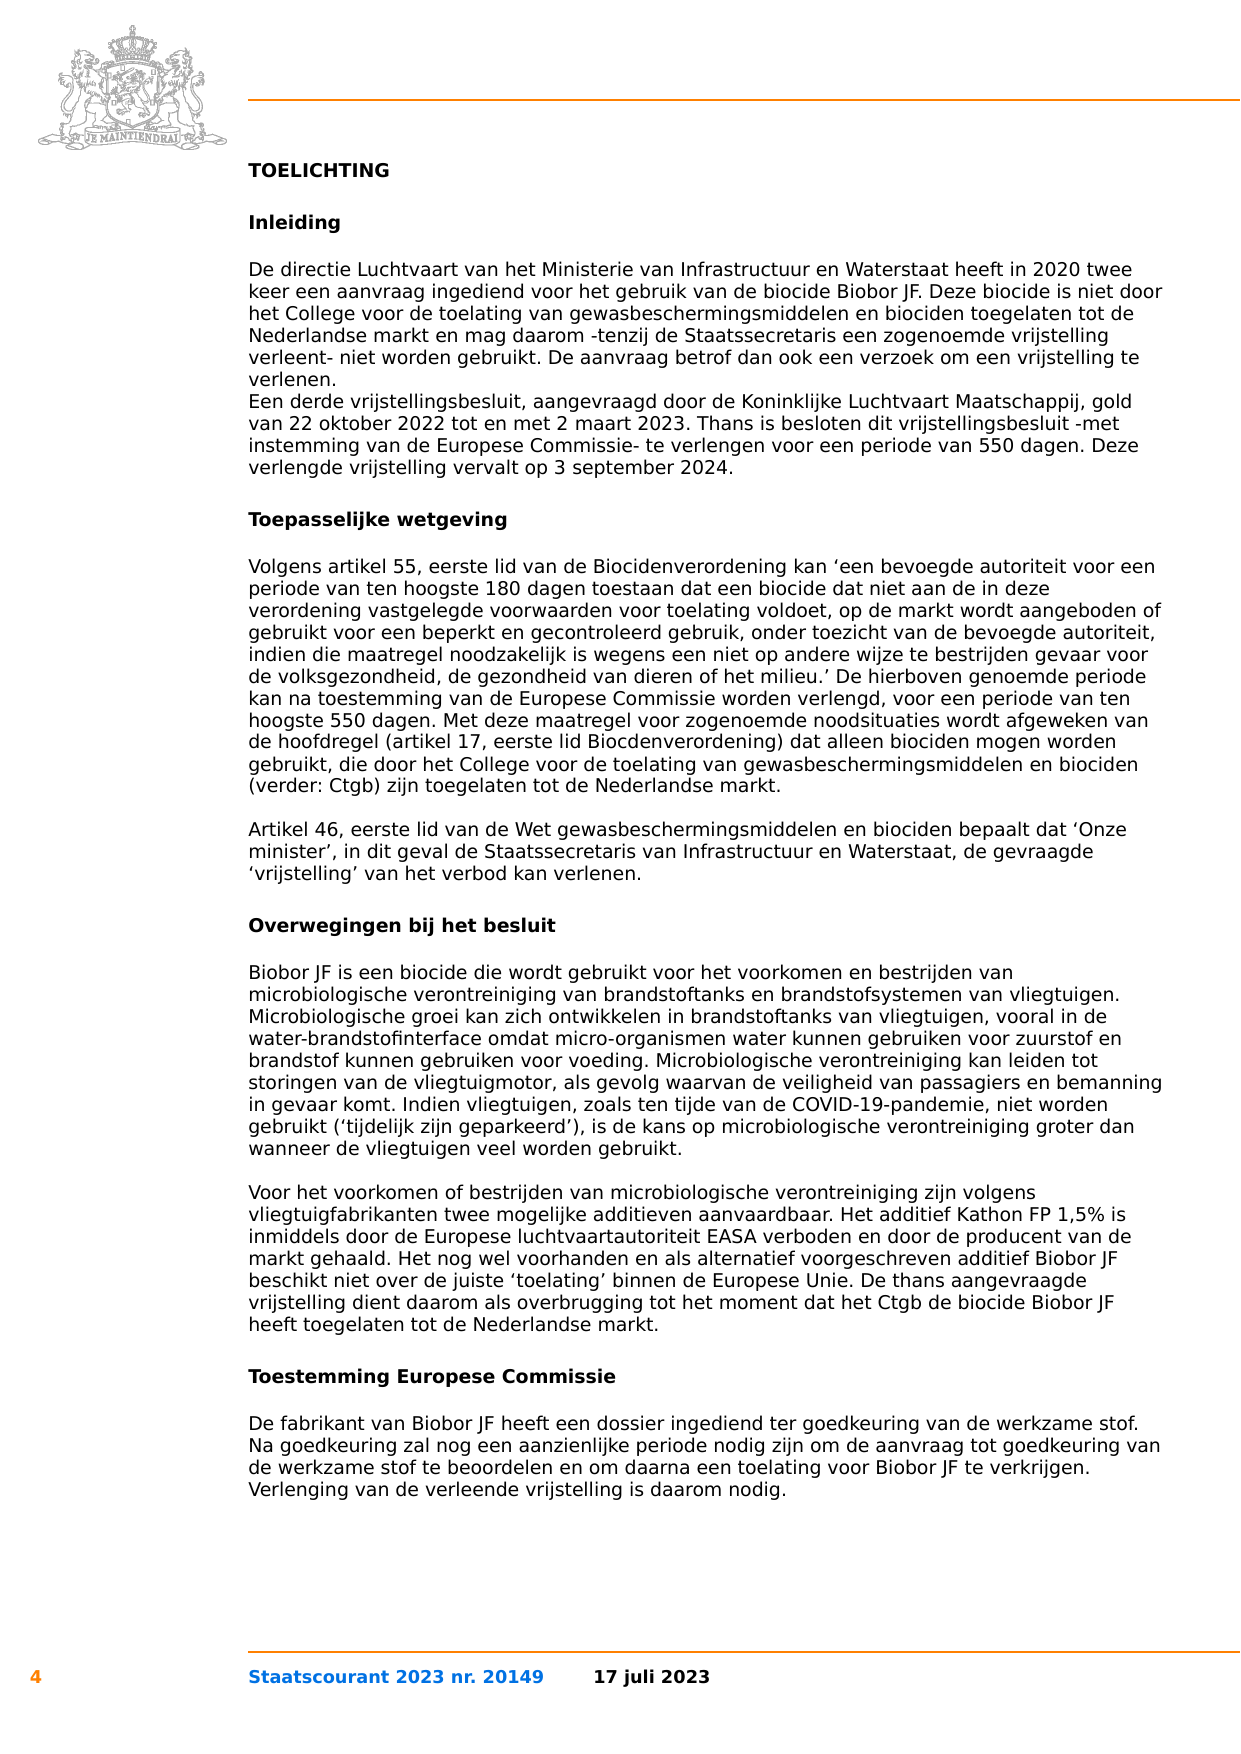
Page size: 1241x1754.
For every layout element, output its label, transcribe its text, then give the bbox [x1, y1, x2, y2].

text Biobor JF is een biocide die wordt gebruikt voor het voorkomen en bestrijden van microbiologische verontreiniging van brandstoftanks en brandstofsystemen van vliegtuigen. Microbiologische groei kan zich ontwikkelen in brandstoftanks van vliegtuigen, vooral in de water-brandstofinterface omdat micro-organismen water kunnen gebruiken voor zuurstof en brandstof kunnen gebruiken voor voeding. Microbiologische verontreiniging kan leiden tot storingen van de vliegtuigmotor, als gevolg waarvan de veiligheid van passagiers en bemanning in gevaar komt. Indien vliegtuigen, zoals ten tijde van de COVID-19-pandemie, niet worden gebruikt (‘tijdelijk zijn geparkeerd’), is de kans op microbiologische verontreiniging groter dan wanneer de vliegtuigen veel worden gebruikt. [248, 962, 1163, 1160]
subtitle Toestemming Europese Commissie [248, 1366, 1163, 1388]
text De fabrikant van Biobor JF heeft een dossier ingediend ter goedkeuring van de werkzame stof. Na goedkeuring zal nog een aanzienlijke periode nodig zijn om de aanvraag tot goedkeuring van de werkzame stof te beoordelen en om daarna een toelating voor Biobor JF te verkrijgen. Verlenging van de verleende vrijstelling is daarom nodig. [248, 1413, 1163, 1501]
subtitle Toepasselijke wetgeving [248, 509, 1163, 531]
text Een derde vrijstellingsbesluit, aangevraagd door de Koninklijke Luchtvaart Maatschappij, gold van 22 oktober 2022 tot en met 2 maart 2023. Thans is besloten dit vrijstellingsbesluit -met instemming van de Europese Commissie- te verlengen voor een periode van 550 dagen. Deze verlengde vrijstelling vervalt op 3 september 2024. [248, 391, 1163, 479]
subtitle Inleiding [248, 212, 1163, 234]
text De directie Luchtvaart van het Ministerie van Infrastructuur en Waterstaat heeft in 2020 twee keer een aanvraag ingediend voor het gebruik van de biocide Biobor JF. Deze biocide is niet door het College voor de toelating van gewasbeschermingsmiddelen en biociden toegelaten tot de Nederlandse markt en mag daarom -tenzij de Staatssecretaris een zogenoemde vrijstelling verleent- niet worden gebruikt. De aanvraag betrof dan ook een verzoek om een vrijstelling te verlenen. [248, 259, 1163, 391]
text Artikel 46, eerste lid van de Wet gewasbeschermingsmiddelen en biociden bepaalt dat ‘Onze minister’, in dit geval de Staatssecretaris van Infrastructuur en Waterstaat, de gevraagde ‘vrijstelling’ van het verbod kan verlenen. [248, 819, 1163, 885]
subtitle TOELICHTING [248, 160, 1163, 182]
text Voor het voorkomen of bestrijden van microbiologische verontreiniging zijn volgens vliegtuigfabrikanten twee mogelijke additieven aanvaardbaar. Het additief Kathon FP 1,5% is inmiddels door de Europese luchtvaartautoriteit EASA verboden en door de producent van de markt gehaald. Het nog wel voorhanden en als alternatief voorgeschreven additief Biobor JF beschikt niet over de juiste ‘toelating’ binnen de Europese Unie. De thans aangevraagde vrijstelling dient daarom als overbrugging tot het moment dat het Ctgb de biocide Biobor JF heeft toegelaten tot de Nederlandse markt. [248, 1182, 1163, 1336]
subtitle Overwegingen bij het besluit [248, 915, 1163, 937]
text Volgens artikel 55, eerste lid van de Biocidenverordening kan ‘een bevoegde autoriteit voor een periode van ten hoogste 180 dagen toestaan dat een biocide dat niet aan de in deze verordening vastgelegde voorwaarden voor toelating voldoet, op de markt wordt aangeboden of gebruikt voor een beperkt en gecontroleerd gebruik, onder toezicht van de bevoegde autoriteit, indien die maatregel noodzakelijk is wegens een niet op andere wijze te bestrijden gevaar voor de volksgezondheid, de gezondheid van dieren of het milieu.’ De hierboven genoemde periode kan na toestemming van de Europese Commissie worden verlengd, voor een periode van ten hoogste 550 dagen. Met deze maatregel voor zogenoemde noodsituaties wordt afgeweken van de hoofdregel (artikel 17, eerste lid Biocdenverordening) dat alleen biociden mogen worden gebruikt, die door het College voor de toelating van gewasbeschermingsmiddelen en biociden (verder: Ctgb) zijn toegelaten tot de Nederlandse markt. [248, 556, 1163, 797]
picture [38, 25, 227, 150]
